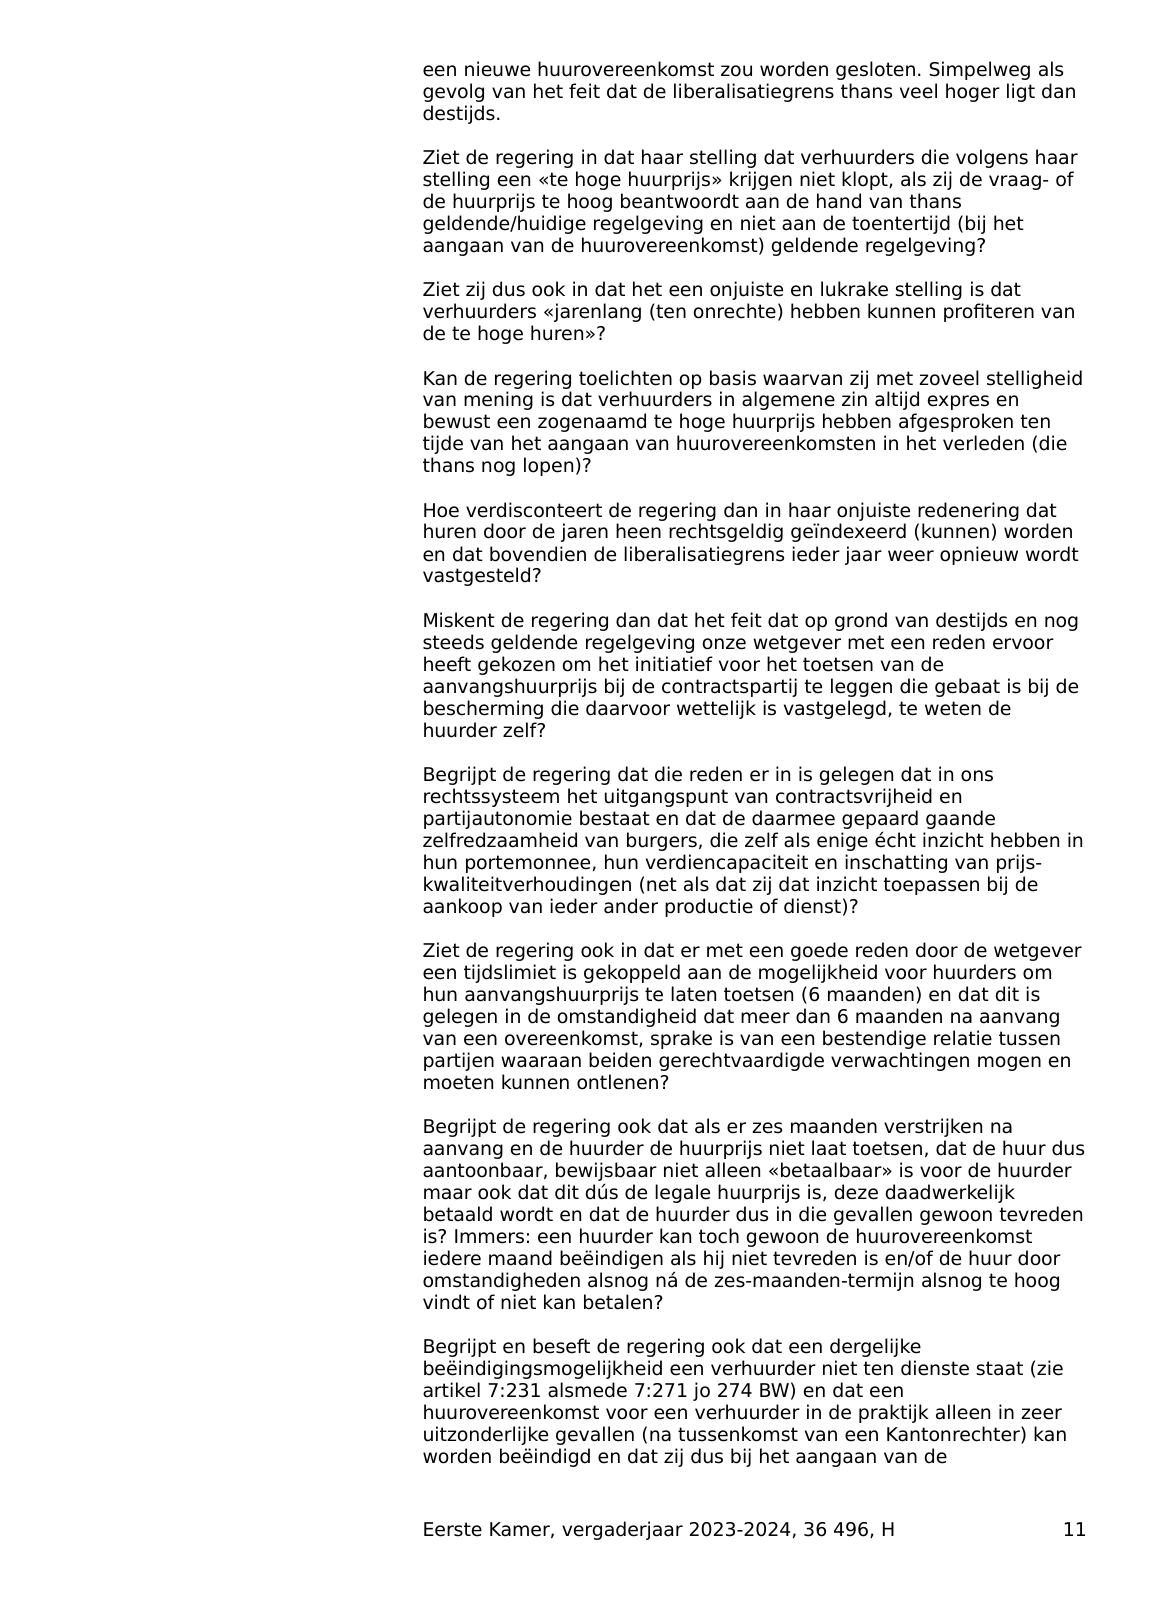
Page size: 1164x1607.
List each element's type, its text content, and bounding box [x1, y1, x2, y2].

text Hoe verdisconteert de regering dan in haar onjuiste redenering dat huren door de jaren heen rechtsgeldig geïndexeerd (kunnen) worden en dat bovendien de liberalisatiegrens ieder jaar weer opnieuw wordt vastgesteld? [422, 499, 1087, 587]
text Begrijpt de regering dat die reden er in is gelegen dat in ons rechtssysteem het uitgangspunt van contractsvrijheid en partijautonomie bestaat en dat de daarmee gepaard gaande zelfredzaamheid van burgers, die zelf als enige écht inzicht hebben in hun portemonnee, hun verdiencapaciteit en inschatting van prijs-kwaliteitverhoudingen (net als dat zij dat inzicht toepassen bij de aankoop van ieder ander productie of dienst)? [422, 764, 1087, 917]
text Miskent de regering dan dat het feit dat op grond van destijds en nog steeds geldende regelgeving onze wetgever met een reden ervoor heeft gekozen om het initiatief voor het toetsen van de aanvangshuurprijs bij de contractspartij te leggen die gebaat is bij de bescherming die daarvoor wettelijk is vastgelegd, te weten de huurder zelf? [422, 609, 1087, 741]
text een nieuwe huurovereenkomst zou worden gesloten. Simpelweg als gevolg van het feit dat de liberalisatiegrens thans veel hoger ligt dan destijds. [422, 59, 1087, 125]
text Ziet zij dus ook in dat het een onjuiste en lukrake stelling is dat verhuurders «jarenlang (ten onrechte) hebben kunnen profiteren van de te hoge huren»? [422, 279, 1087, 345]
text Begrijpt de regering ook dat als er zes maanden verstrijken na aanvang en de huurder de huurprijs niet laat toetsen, dat de huur dus aantoonbaar, bewijsbaar niet alleen «betaalbaar» is voor de huurder maar ook dat dit dús de legale huurprijs is, deze daadwerkelijk betaald wordt en dat de huurder dus in die gevallen gewoon tevreden is? Immers: een huurder kan toch gewoon de huurovereenkomst iedere maand beëindigen als hij niet tevreden is en/of de huur door omstandigheden alsnog ná de zes-maanden-termijn alsnog te hoog vindt of niet kan betalen? [422, 1116, 1087, 1313]
text Begrijpt en beseft de regering ook dat een dergelijke beëindigingsmogelijkheid een verhuurder niet ten dienste staat (zie artikel 7:231 alsmede 7:271 jo 274 BW) en dat een huurovereenkomst voor een verhuurder in de praktijk alleen in zeer uitzonderlijke gevallen (na tussenkomst van een Kantonrechter) kan worden beëindigd en dat zij dus bij het aangaan van de [422, 1336, 1087, 1468]
text Kan de regering toelichten op basis waarvan zij met zoveel stelligheid van mening is dat verhuurders in algemene zin altijd expres en bewust een zogenaamd te hoge huurprijs hebben afgesproken ten tijde van het aangaan van huurovereenkomsten in het verleden (die thans nog lopen)? [422, 367, 1087, 477]
text Ziet de regering in dat haar stelling dat verhuurders die volgens haar stelling een «te hoge huurprijs» krijgen niet klopt, als zij de vraag- of de huurprijs te hoog beantwoordt aan de hand van thans geldende/huidige regelgeving en niet aan de toentertijd (bij het aangaan van de huurovereenkomst) geldende regelgeving? [422, 147, 1087, 257]
text Ziet de regering ook in dat er met een goede reden door de wetgever een tijdslimiet is gekoppeld aan de mogelijkheid voor huurders om hun aanvangshuurprijs te laten toetsen (6 maanden) en dat dit is gelegen in de omstandigheid dat meer dan 6 maanden na aanvang van een overeenkomst, sprake is van een bestendige relatie tussen partijen waaraan beiden gerechtvaardigde verwachtingen mogen en moeten kunnen ontlenen? [422, 940, 1087, 1093]
